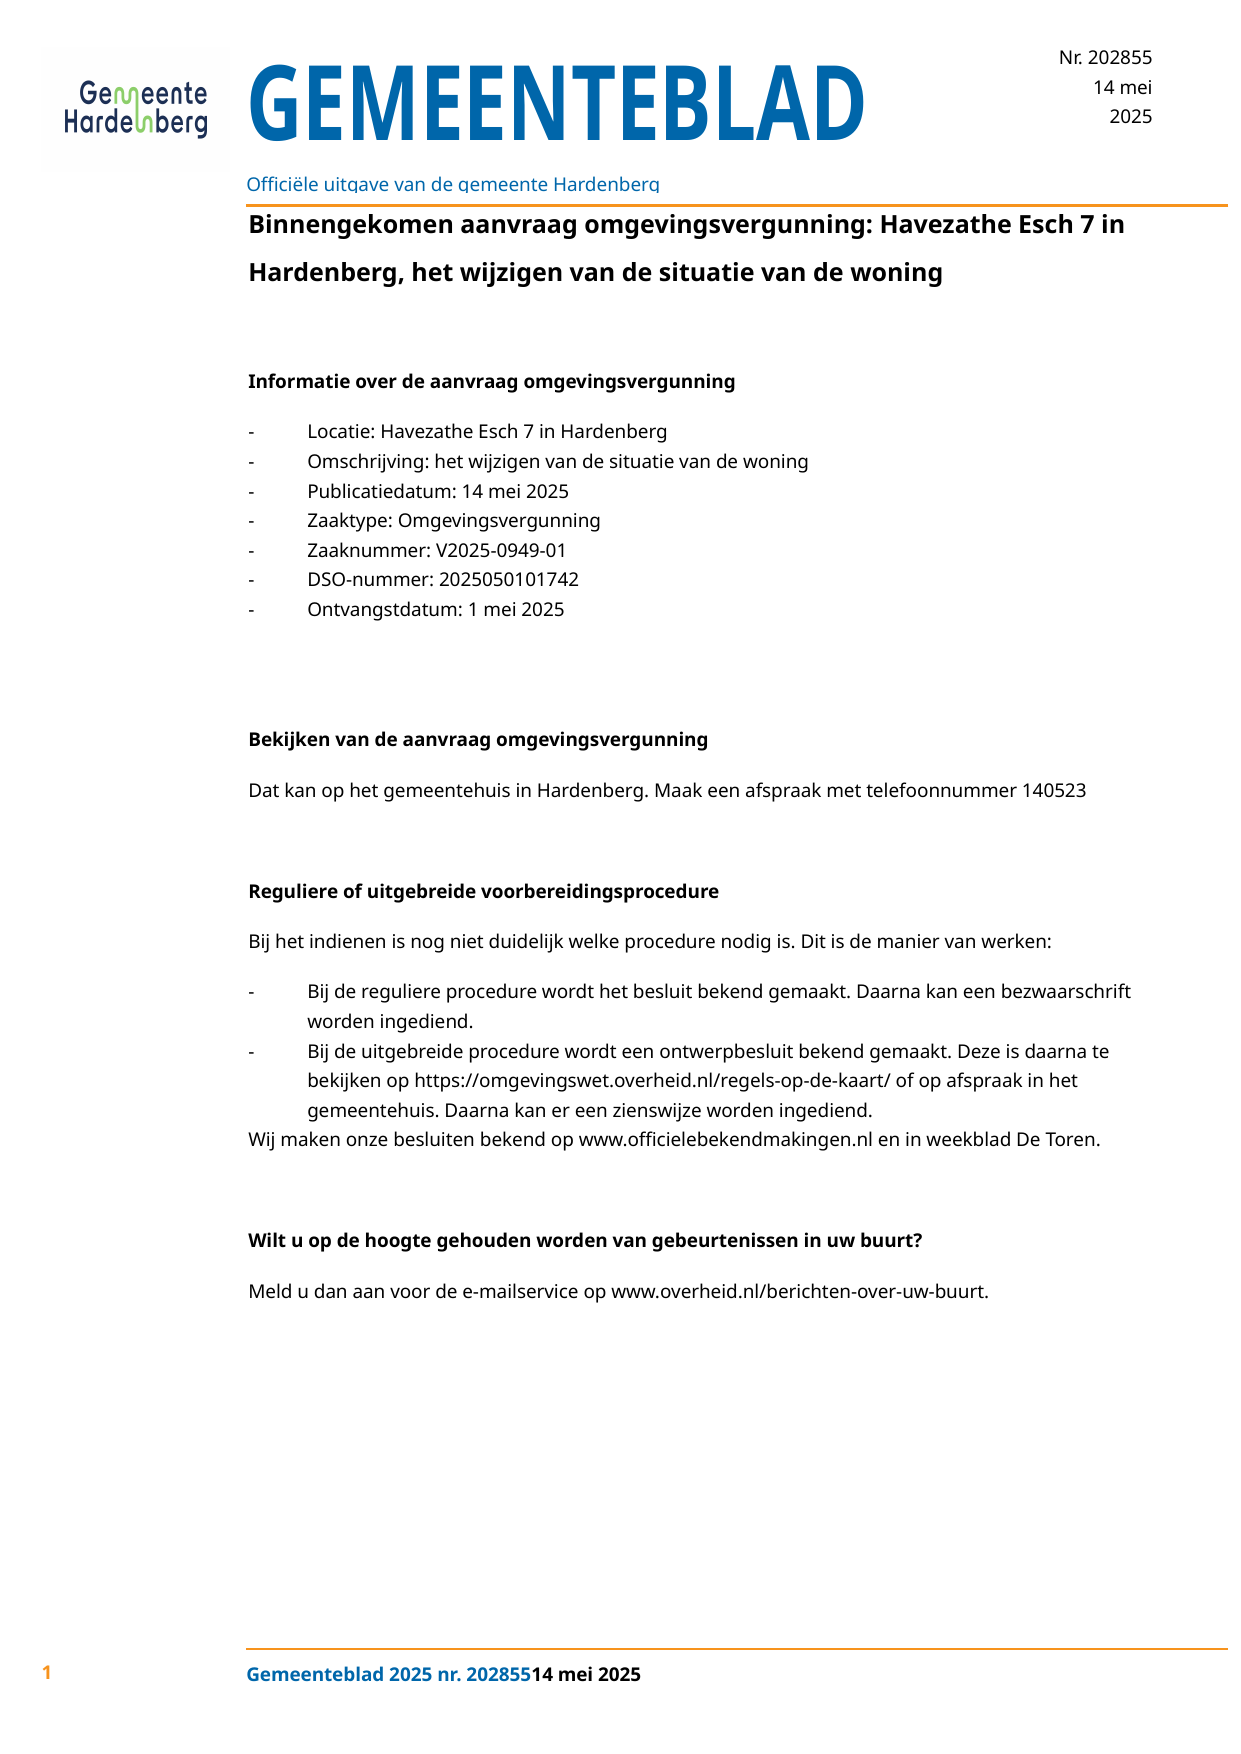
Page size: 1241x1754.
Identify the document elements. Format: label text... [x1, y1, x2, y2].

text Dat kan op het gemeentehuis in Hardenberg. Maak een afspraak met telefoonnummer 140523 [248, 777, 1152, 803]
text Binnengekomen aanvraag omgevingsvergunning: Havezathe Esch 7 in Hardenberg, het wijzigen van de situatie van de woning [248, 207, 1152, 288]
list Ontvangstdatum: 1 mei 2025 [248, 596, 1152, 622]
list Bij de reguliere procedure wordt het besluit bekend gemaakt. Daarna kan een bezwaarschrift worden ingediend. [248, 979, 1152, 1034]
list Zaaktype: Omgevingsvergunning [248, 507, 1152, 533]
list Bij de uitgebreide procedure wordt een ontwerpbesluit bekend gemaakt. Deze is daarna te bekijken op https://omgevingswet.overheid.nl/regels-op-de-kaart/ of op afspraak in het gemeentehuis. Daarna kan er een zienswijze worden ingediend. [248, 1038, 1152, 1123]
list DSO-nummer: 2025050101742 [248, 567, 1152, 592]
list Locatie: Havezathe Esch 7 in Hardenberg [248, 419, 1152, 444]
list Zaaknummer: V2025-0949-01 [248, 537, 1152, 563]
text Bekijken van de aanvraag omgevingsvergunning [248, 727, 1152, 752]
list Omschrijving: het wijzigen van de situatie van de woning [248, 448, 1152, 474]
text Meld u dan aan voor de e-mailservice op www.overheid.nl/berichten-over-uw-buurt. [248, 1278, 1152, 1304]
text Informatie over de aanvraag omgevingsvergunning [248, 368, 1152, 394]
text Wilt u op de hoogte gehouden worden van gebeurtenissen in uw buurt? [248, 1227, 1152, 1253]
text Wij maken onze besluiten bekend op www.officielebekendmakingen.nl en in weekblad De Toren. [248, 1127, 1152, 1152]
text Bij het indienen is nog niet duidelijk welke procedure nodig is. Dit is de manier van werken: [248, 928, 1152, 954]
picture [41, 47, 231, 172]
list Publicatiedatum: 14 mei 2025 [248, 478, 1152, 504]
text Reguliere of uitgebreide voorbereidingsprocedure [248, 878, 1152, 904]
